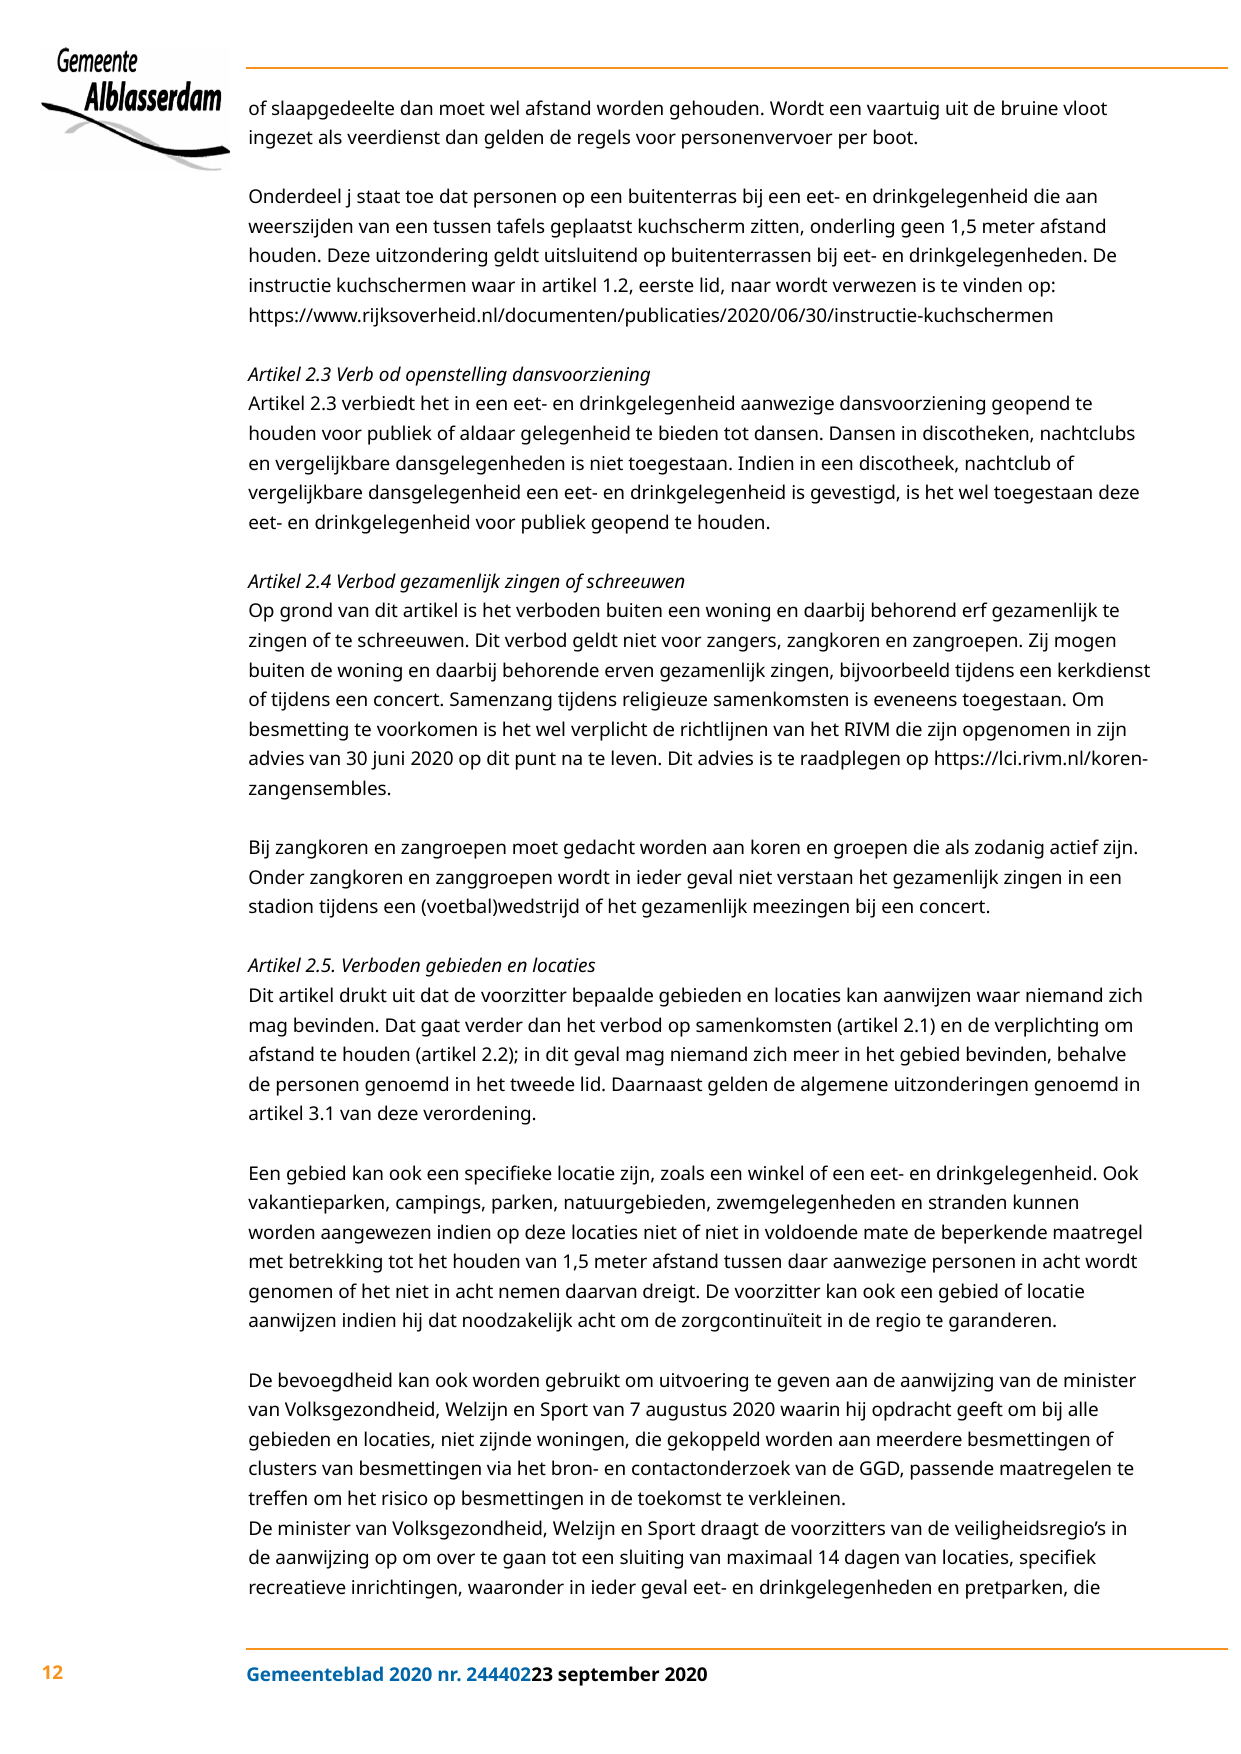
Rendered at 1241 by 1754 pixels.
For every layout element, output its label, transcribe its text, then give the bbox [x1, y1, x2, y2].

picture [41, 47, 231, 172]
text De minister van Volksgezondheid, Welzijn en Sport draagt de voorzitters van de veiligheidsregio’s in de aanwijzing op om over te gaan tot een sluiting van maximaal 14 dagen van locaties, specifiek recreatieve inrichtingen, waaronder in ieder geval eet- en drinkgelegenheden en pretparken, die [248, 1515, 1152, 1600]
text Artikel 2.4 Verbod gezamenlijk zingen of schreeuwen [248, 568, 1152, 594]
text Op grond van dit artikel is het verboden buiten een woning en daarbij behorend erf gezamenlijk te zingen of te schreeuwen. Dit verbod geldt niet voor zangers, zangkoren en zangroepen. Zij mogen buiten de woning en daarbij behorende erven gezamenlijk zingen, bijvoorbeeld tijdens een kerkdienst of tijdens een concert. Samenzang tijdens religieuze samenkomsten is eveneens toegestaan. Om besmetting te voorkomen is het wel verplicht de richtlijnen van het RIVM die zijn opgenomen in zijn advies van 30 juni 2020 op dit punt na te leven. Dit advies is te raadplegen op https://lci.rivm.nl/koren-zangensembles. [248, 598, 1152, 801]
text De bevoegdheid kan ook worden gebruikt om uitvoering te geven aan de aanwijzing van de minister van Volksgezondheid, Welzijn en Sport van 7 augustus 2020 waarin hij opdracht geeft om bij alle gebieden en locaties, niet zijnde woningen, die gekoppeld worden aan meerdere besmettingen of clusters van besmettingen via het bron- en contactonderzoek van de GGD, passende maatregelen te treffen om het risico op besmettingen in de toekomst te verkleinen. [248, 1367, 1152, 1511]
text Artikel 2.3 verbiedt het in een eet- en drinkgelegenheid aanwezige dansvoorziening geopend te houden voor publiek of aldaar gelegenheid te bieden tot dansen. Dansen in discotheken, nachtclubs en vergelijkbare dansgelegenheden is niet toegestaan. Indien in een discotheek, nachtclub of vergelijkbare dansgelegenheid een eet- en drinkgelegenheid is gevestigd, is het wel toegestaan deze eet- en drinkgelegenheid voor publiek geopend te houden. [248, 391, 1152, 535]
text of slaapgedeelte dan moet wel afstand worden gehouden. Wordt een vaartuig uit de bruine vloot ingezet als veerdienst dan gelden de regels voor personenvervoer per boot. [248, 95, 1152, 150]
text Onderdeel j staat toe dat personen op een buitenterras bij een eet- en drinkgelegenheid die aan weerszijden van een tussen tafels geplaatst kuchscherm zitten, onderling geen 1,5 meter afstand houden. Deze uitzondering geldt uitsluitend op buitenterrassen bij eet- en drinkgelegenheden. De instructie kuchschermen waar in artikel 1.2, eerste lid, naar wordt verwezen is te vinden op: https://www.rijksoverheid.nl/documenten/publicaties/2020/06/30/instructie-kuchschermen [248, 183, 1152, 328]
text Artikel 2.5. Verboden gebieden en locaties [248, 953, 1152, 978]
text Een gebied kan ook een specifieke locatie zijn, zoals een winkel of een eet- en drinkgelegenheid. Ook vakantieparken, campings, parken, natuurgebieden, zwemgelegenheden en stranden kunnen worden aangewezen indien op deze locaties niet of niet in voldoende mate de beperkende maatregel met betrekking tot het houden van 1,5 meter afstand tussen daar aanwezige personen in acht wordt genomen of het niet in acht nemen daarvan dreigt. De voorzitter kan ook een gebied of locatie aanwijzen indien hij dat noodzakelijk acht om de zorgcontinuïteit in de regio te garanderen. [248, 1160, 1152, 1333]
text Artikel 2.3 Verb od openstelling dansvoorziening [248, 361, 1152, 387]
text Bij zangkoren en zangroepen moet gedacht worden aan koren en groepen die als zodanig actief zijn. Onder zangkoren en zanggroepen wordt in ieder geval niet verstaan het gezamenlijk zingen in een stadion tijdens een (voetbal)wedstrijd of het gezamenlijk meezingen bij een concert. [248, 834, 1152, 919]
text Dit artikel drukt uit dat de voorzitter bepaalde gebieden en locaties kan aanwijzen waar niemand zich mag bevinden. Dat gaat verder dan het verbod op samenkomsten (artikel 2.1) en de verplichting om afstand te houden (artikel 2.2); in dit geval mag niemand zich meer in het gebied bevinden, behalve de personen genoemd in het tweede lid. Daarnaast gelden de algemene uitzonderingen genoemd in artikel 3.1 van deze verordening. [248, 982, 1152, 1126]
